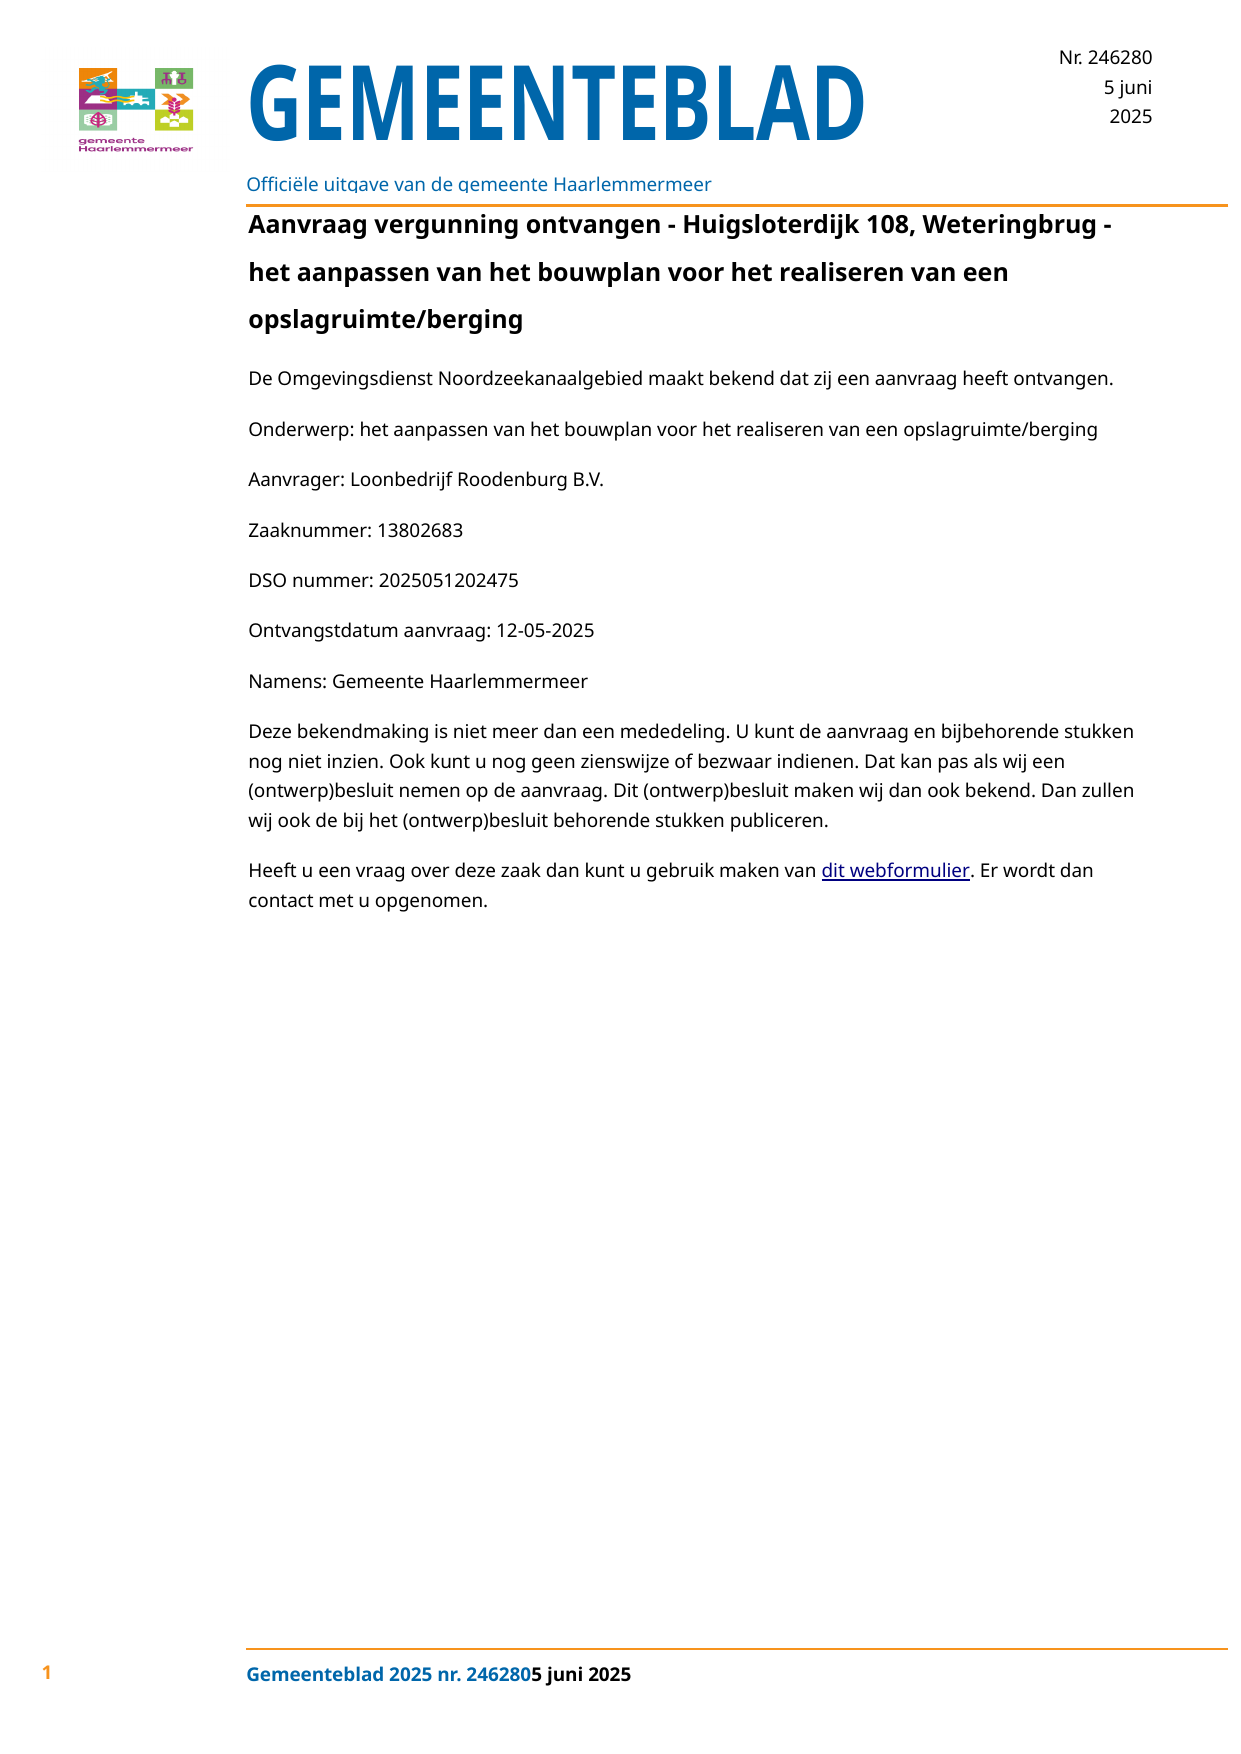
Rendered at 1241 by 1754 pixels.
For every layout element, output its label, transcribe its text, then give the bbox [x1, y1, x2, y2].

text Zaaknummer: 13802683 [248, 517, 1152, 542]
text Aanvrager: Loonbedrijf Roodenburg B.V. [248, 466, 1152, 492]
picture [41, 47, 231, 172]
text Deze bekendmaking is niet meer dan een mededeling. U kunt de aanvraag en bijbehorende stukken nog niet inzien. Ook kunt u nog geen zienswijze of bezwaar indienen. Dat kan pas als wij een (ontwerp)besluit nemen op de aanvraag. Dit (ontwerp)besluit maken wij dan ook bekend. Dan zullen wij ook de bij het (ontwerp)besluit behorende stukken publiceren. [248, 718, 1152, 833]
text DSO nummer: 2025051202475 [248, 567, 1152, 593]
text Onderwerp: het aanpassen van het bouwplan voor het realiseren van een opslagruimte/berging [248, 416, 1152, 442]
text De Omgevingsdienst Noordzeekanaalgebied maakt bekend dat zij een aanvraag heeft ontvangen. [248, 366, 1152, 391]
text Aanvraag vergunning ontvangen - Huigsloterdijk 108, Weteringbrug - het aanpassen van het bouwplan voor het realiseren van een opslagruimte/berging [248, 207, 1152, 336]
text Ontvangstdatum aanvraag: 12-05-2025 [248, 618, 1152, 643]
text Namens: Gemeente Haarlemmermeer [248, 668, 1152, 694]
text Heeft u een vraag over deze zaak dan kunt u gebruik maken van dit webformulier. Er wordt dan contact met u opgenomen. [248, 858, 1152, 913]
